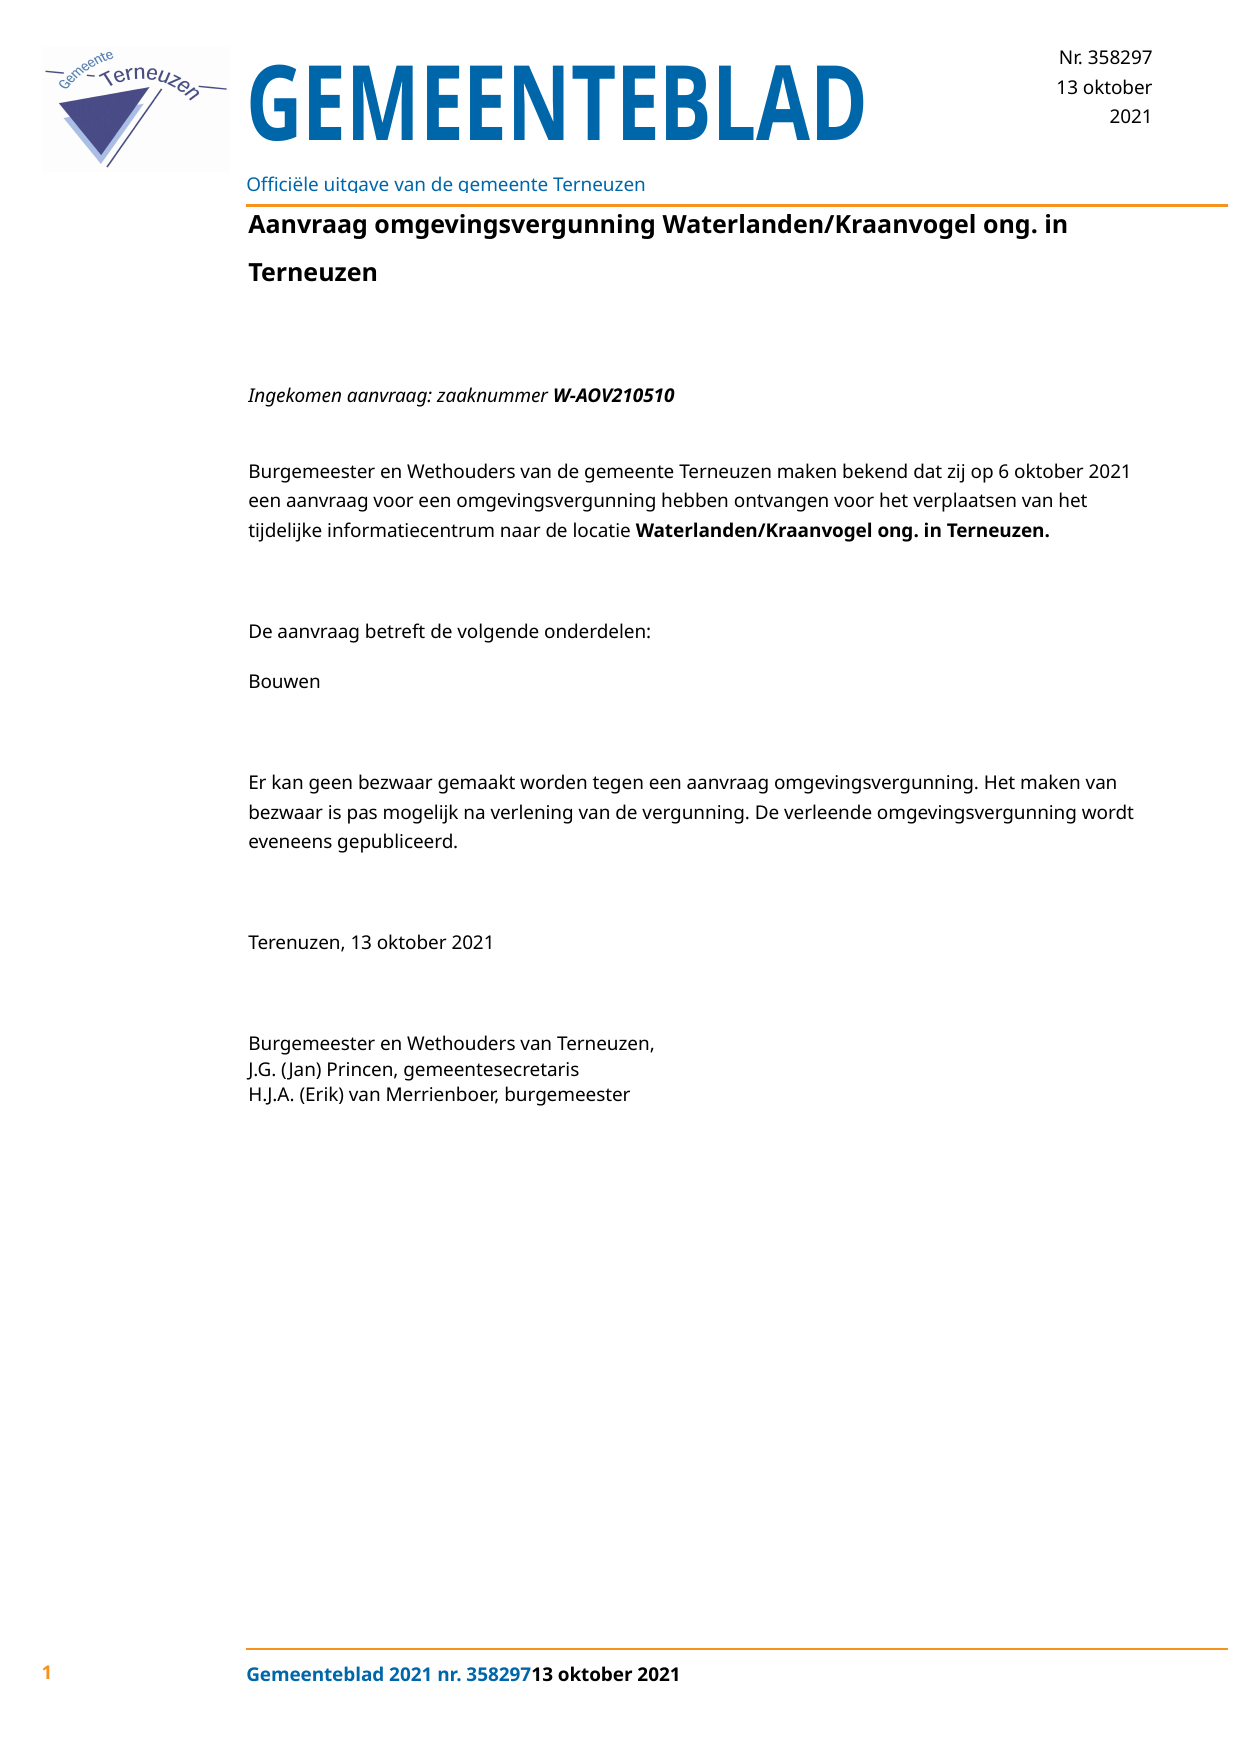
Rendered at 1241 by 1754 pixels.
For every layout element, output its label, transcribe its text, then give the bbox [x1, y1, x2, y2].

table_cell H.J.A. (Erik) van Merrienboer, burgemeester [248, 1082, 1152, 1107]
text Ingekomen aanvraag: zaaknummer W-AOV210510 [248, 382, 1152, 408]
table_cell [248, 1108, 700, 1133]
text Terenuzen, 13 oktober 2021 [248, 929, 1152, 955]
table_cell J.G. (Jan) Princen, gemeentesecretaris [248, 1056, 700, 1082]
table_header Burgemeester en Wethouders van Terneuzen, [248, 1030, 1152, 1056]
table_cell [700, 1056, 1152, 1082]
text Er kan geen bezwaar gemaakt worden tegen een aanvraag omgevingsvergunning. Het maken van bezwaar is pas mogelijk na verlening van de vergunning. De verleende omgevingsvergunning wordt eveneens gepubliceerd. [248, 769, 1152, 854]
text Bouwen [248, 668, 1152, 694]
table_cell [700, 1108, 1152, 1133]
text De aanvraag betreft de volgende onderdelen: [248, 618, 1152, 644]
picture [41, 47, 231, 172]
text Burgemeester en Wethouders van de gemeente Terneuzen maken bekend dat zij op 6 oktober 2021 een aanvraag voor een omgevingsvergunning hebben ontvangen voor het verplaatsen van het tijdelijke informatiecentrum naar de locatie Waterlanden/Kraanvogel ong. in Terneuzen. [248, 458, 1152, 543]
text Aanvraag omgevingsvergunning Waterlanden/Kraanvogel ong. in Terneuzen [248, 207, 1152, 288]
